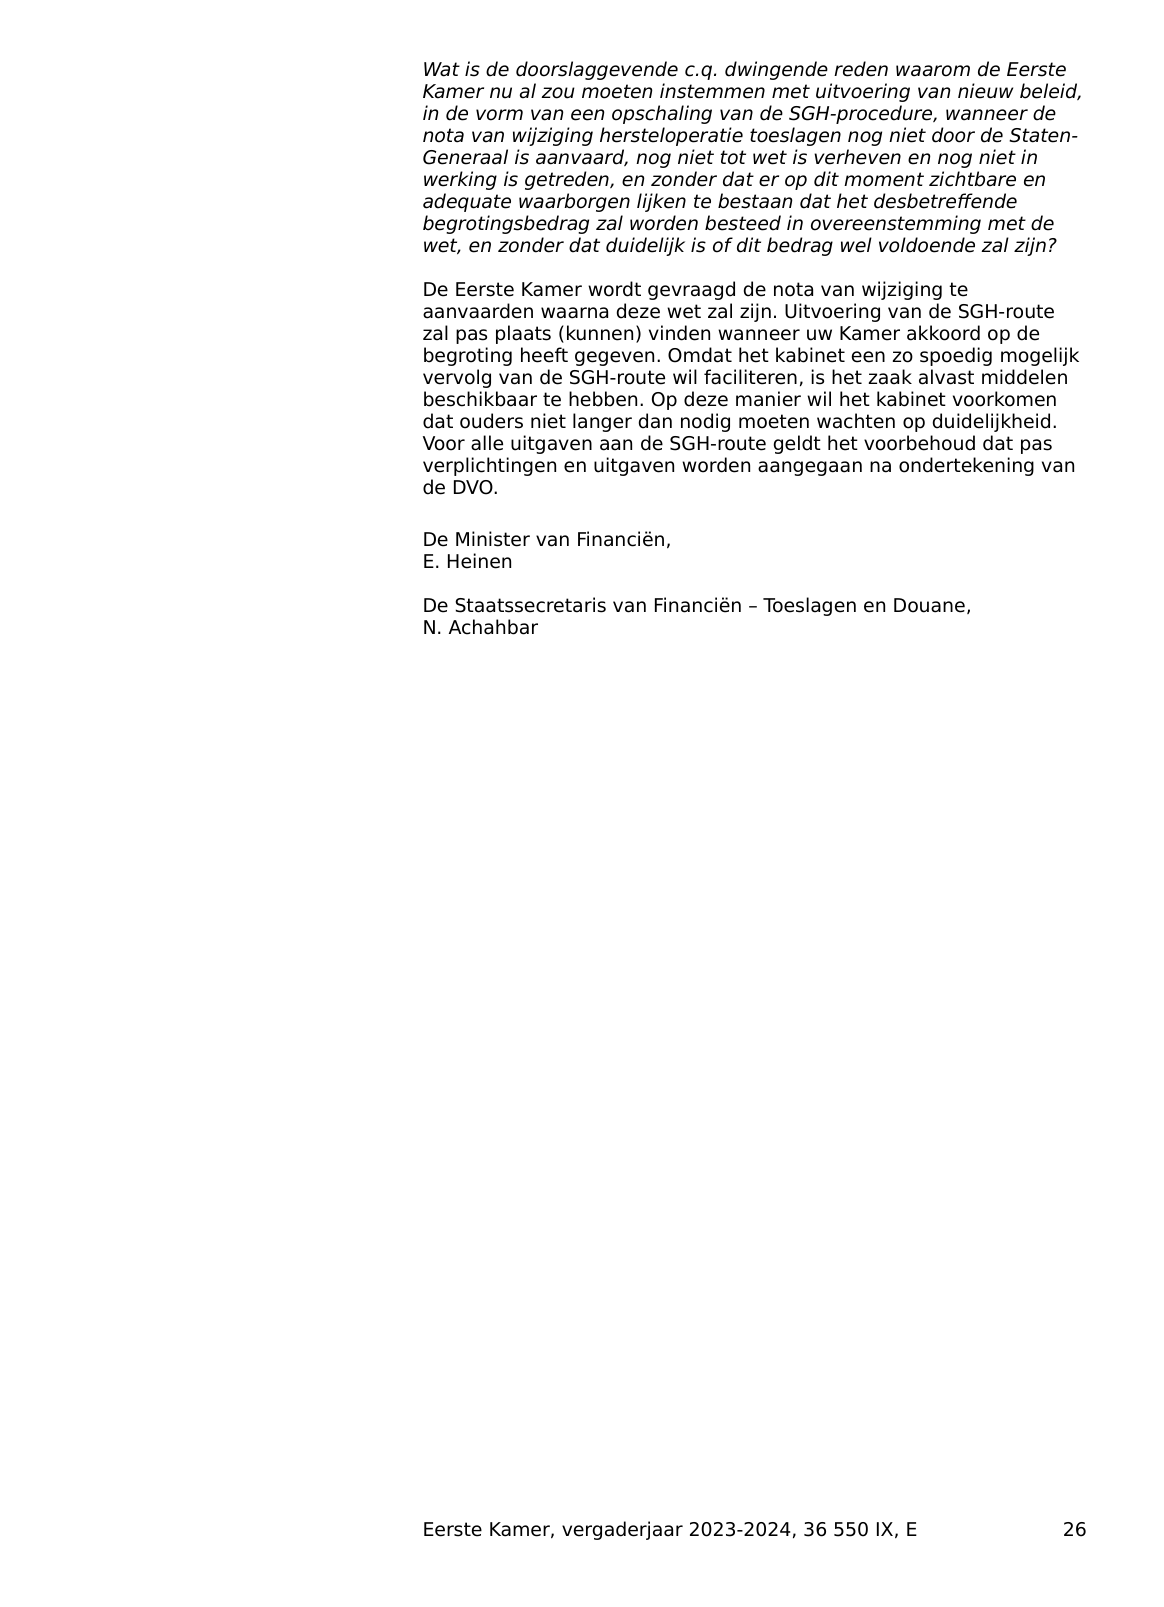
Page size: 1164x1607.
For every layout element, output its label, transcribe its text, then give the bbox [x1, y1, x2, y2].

text De Staatssecretaris van Financiën – Toeslagen en Douane, N. Achahbar [422, 595, 1087, 639]
text Wat is de doorslaggevende c.q. dwingende reden waarom de Eerste Kamer nu al zou moeten instemmen met uitvoering van nieuw beleid, in de vorm van een opschaling van de SGH-procedure, wanneer de nota van wijziging hersteloperatie toeslagen nog niet door de Staten-Generaal is aanvaard, nog niet tot wet is verheven en nog niet in werking is getreden, en zonder dat er op dit moment zichtbare en adequate waarborgen lijken te bestaan dat het desbetreffende begrotingsbedrag zal worden besteed in overeenstemming met de wet, en zonder dat duidelijk is of dit bedrag wel voldoende zal zijn? [422, 59, 1087, 257]
text De Minister van Financiën, E. Heinen [422, 529, 1087, 573]
text De Eerste Kamer wordt gevraagd de nota van wijziging te aanvaarden waarna deze wet zal zijn. Uitvoering van de SGH-route zal pas plaats (kunnen) vinden wanneer uw Kamer akkoord op de begroting heeft gegeven. Omdat het kabinet een zo spoedig mogelijk vervolg van de SGH-route wil faciliteren, is het zaak alvast middelen beschikbaar te hebben. Op deze manier wil het kabinet voorkomen dat ouders niet langer dan nodig moeten wachten op duidelijkheid. Voor alle uitgaven aan de SGH-route geldt het voorbehoud dat pas verplichtingen en uitgaven worden aangegaan na ondertekening van de DVO. [422, 279, 1087, 499]
